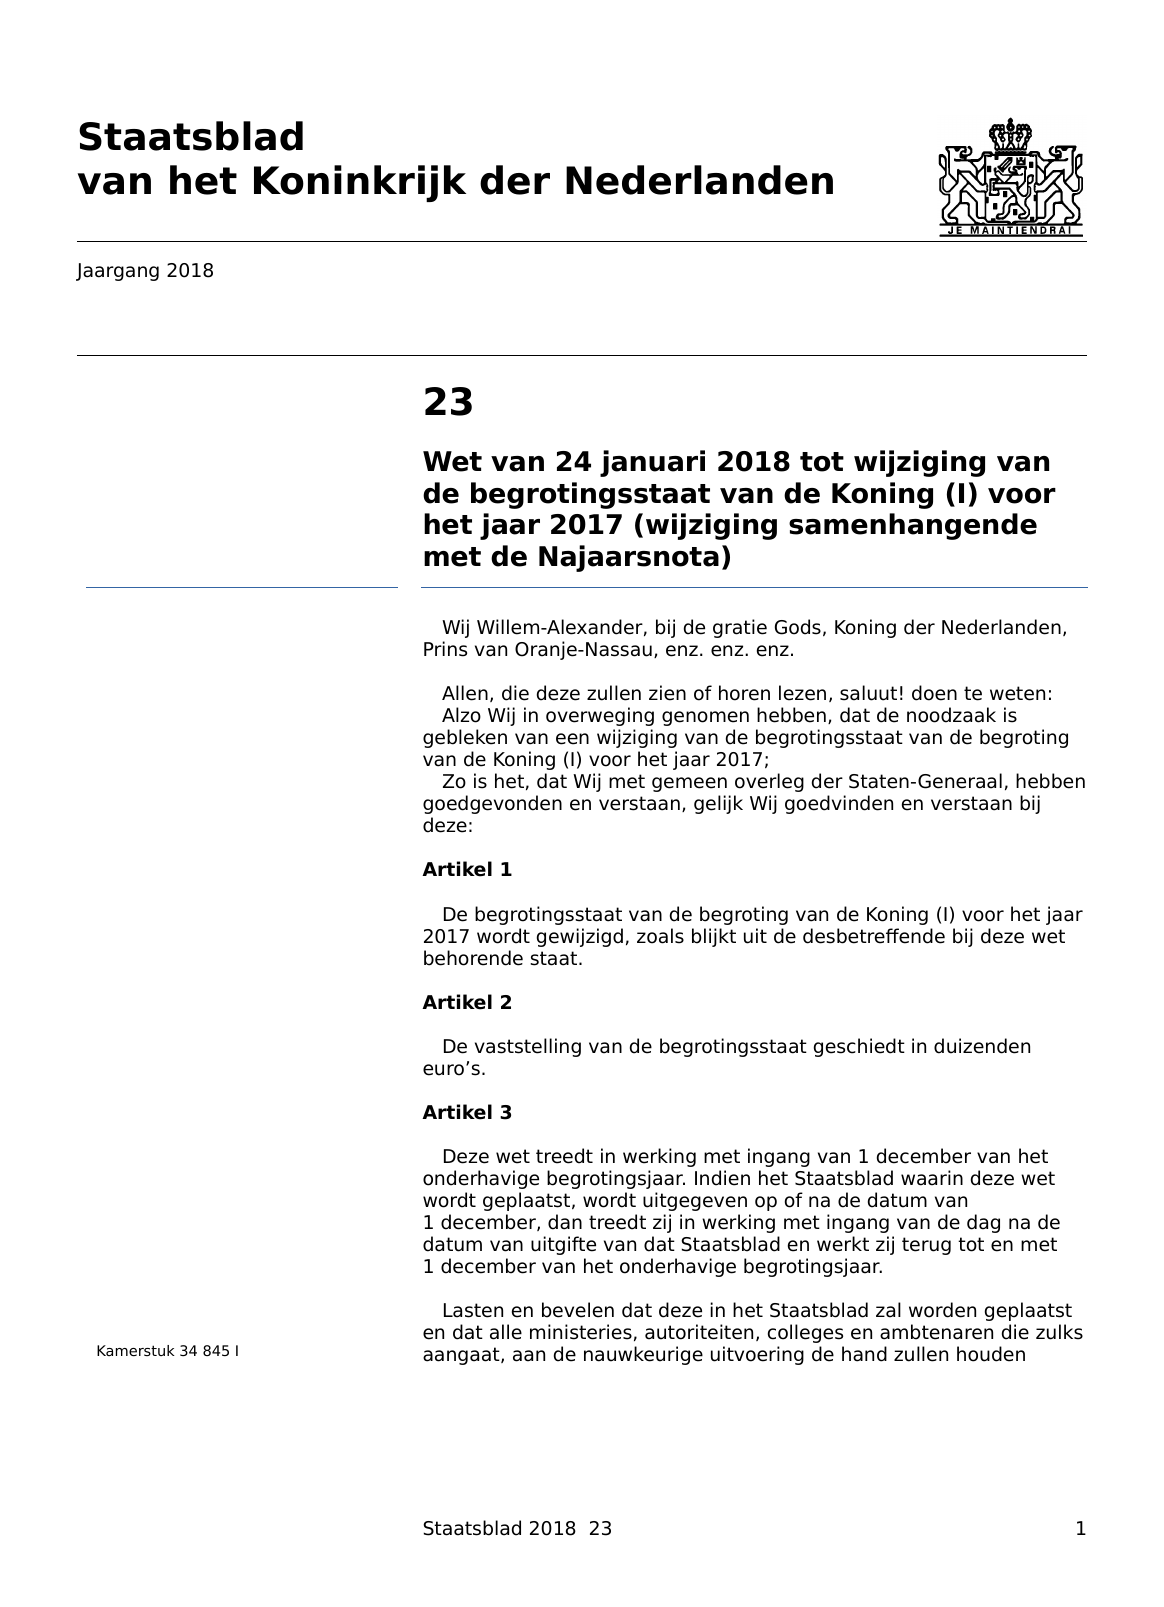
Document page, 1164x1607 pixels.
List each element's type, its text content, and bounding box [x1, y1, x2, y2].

table_cell Jaargang 2018 [77, 242, 1087, 355]
text De vaststelling van de begrotingsstaat geschiedt in duizenden euro’s. [422, 1036, 1087, 1080]
table_header [886, 100, 1087, 241]
subtitle Artikel 3 [422, 1102, 1087, 1124]
table_header Staatsblad van het Koninkrijk der Nederlanden [77, 100, 886, 241]
text Alzo Wij in overweging genomen hebben, dat de noodzaak is gebleken van een wijziging van de begrotingsstaat van de begroting van de Koning (I) voor het jaar 2017; [422, 705, 1087, 771]
text Wij Willem-Alexander, bij de gratie Gods, Koning der Nederlanden, Prins van Oranje-Nassau, enz. enz. enz. [422, 617, 1087, 661]
subtitle Artikel 1 [422, 859, 1087, 881]
subtitle 23 [422, 381, 1087, 424]
text De begrotingsstaat van de begroting van de Koning (I) voor het jaar 2017 wordt gewijzigd, zoals blijkt uit de desbetreffende bij deze wet behorende staat. [422, 903, 1087, 969]
subtitle Artikel 2 [422, 992, 1087, 1014]
text Lasten en bevelen dat deze in het Staatsblad zal worden geplaatst en dat alle ministeries, autoriteiten, colleges en ambtenaren die zulks aangaat, aan de nauwkeurige uitvoering de hand zullen houden [422, 1300, 1087, 1366]
text Wet van 24 januari 2018 tot wijziging van de begrotingsstaat van de Koning (I) voor het jaar 2017 (wijziging samenhangende met de Najaarsnota) [422, 447, 1087, 573]
text Zo is het, dat Wij met gemeen overleg der Staten-Generaal, hebben goedgevonden en verstaan, gelijk Wij goedvinden en verstaan bij deze: [422, 771, 1087, 837]
text Allen, die deze zullen zien of horen lezen, saluut! doen te weten: [422, 683, 1087, 705]
picture [936, 115, 1087, 240]
text Deze wet treedt in werking met ingang van 1 december van het onderhavige begrotingsjaar. Indien het Staatsblad waarin deze wet wordt geplaatst, wordt uitgegeven op of na de datum van 1 december, dan treedt zij in werking met ingang van de dag na de datum van uitgifte van dat Staatsblad en werkt zij terug tot en met 1 december van het onderhavige begrotingsjaar. [422, 1146, 1087, 1278]
text Kamerstuk 34 845 I [77, 1343, 396, 1360]
